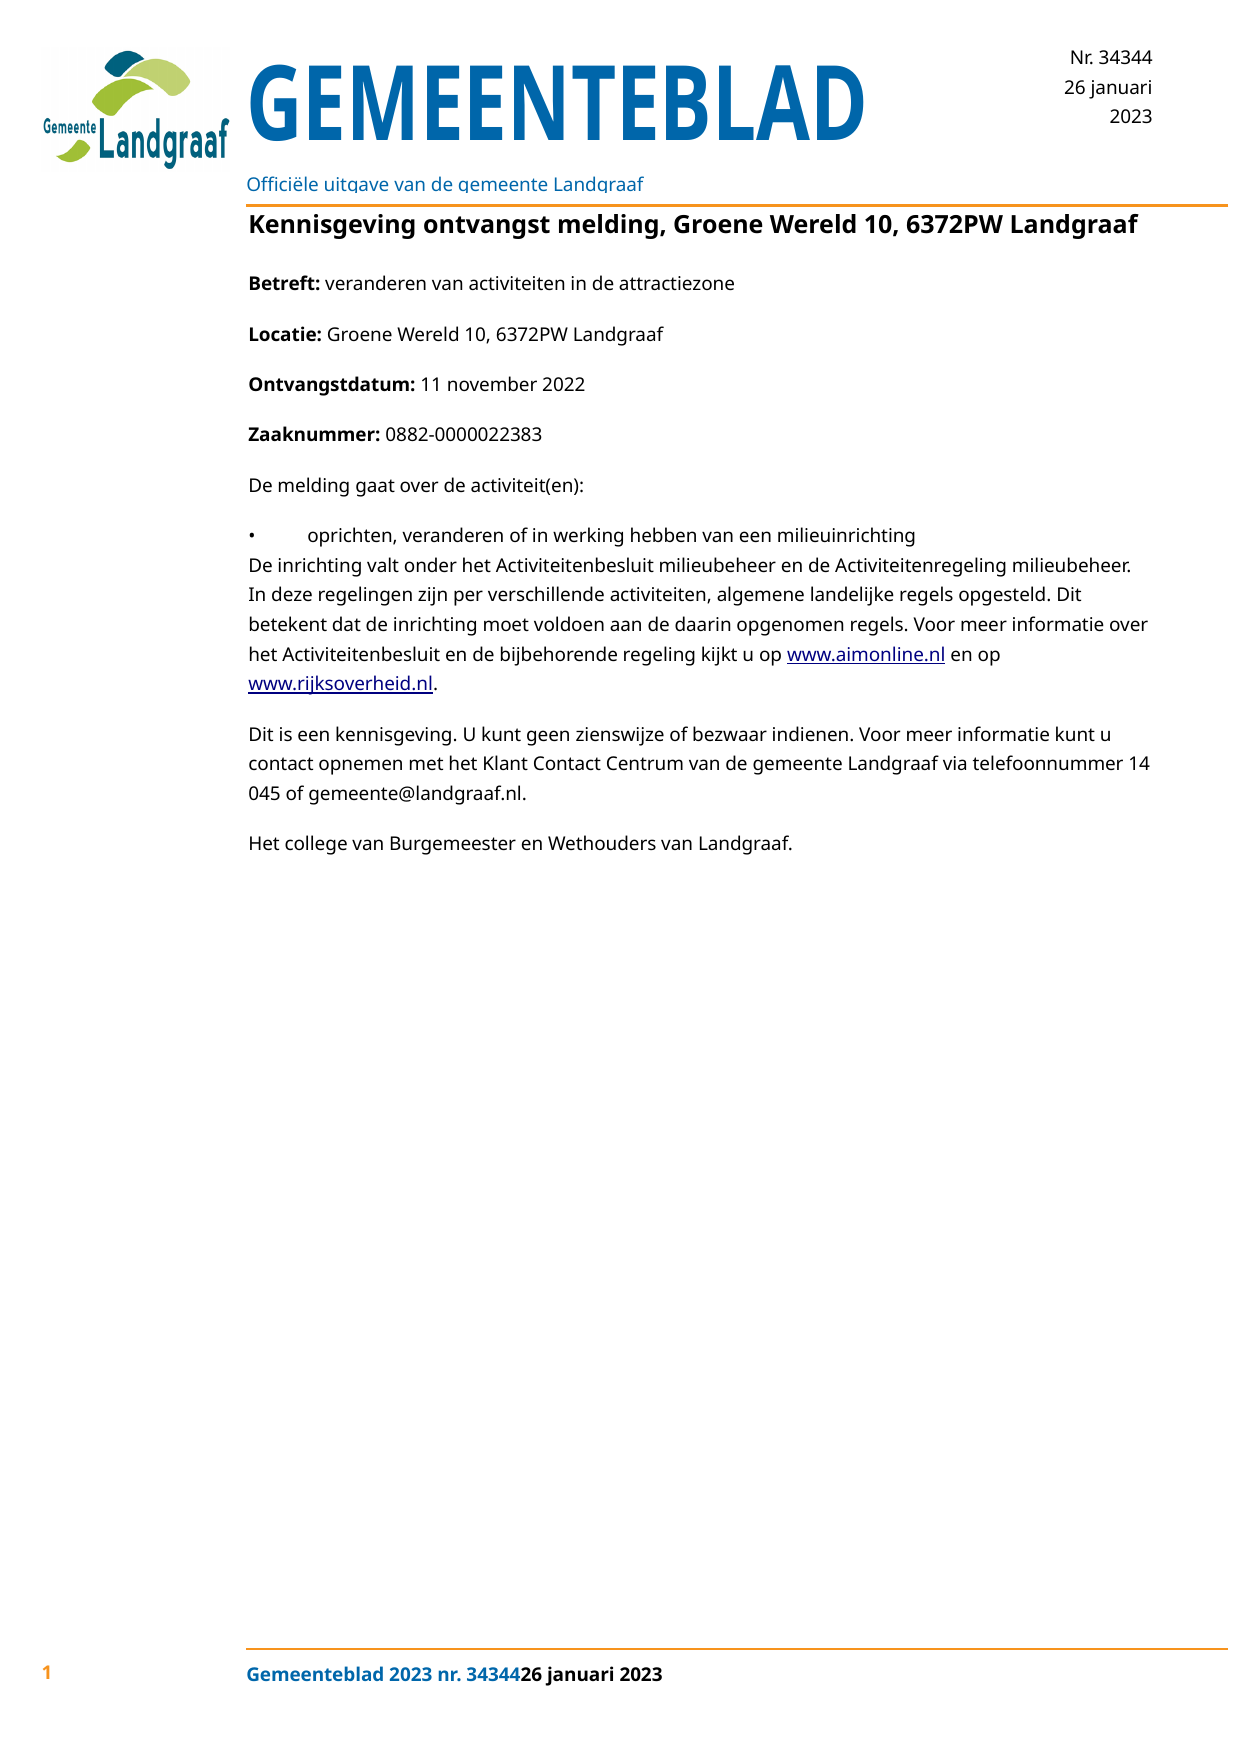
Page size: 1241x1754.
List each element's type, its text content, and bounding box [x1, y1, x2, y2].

text De inrichting valt onder het Activiteitenbesluit milieubeheer en de Activiteitenregeling milieubeheer. In deze regelingen zijn per verschillende activiteiten, algemene landelijke regels opgesteld. Dit betekent dat de inrichting moet voldoen aan de daarin opgenomen regels. Voor meer informatie over het Activiteitenbesluit en de bijbehorende regeling kijkt u op www.aimonline.nl en op www.rijksoverheid.nl. [248, 552, 1152, 696]
list oprichten, veranderen of in werking hebben van een milieuinrichting [248, 522, 1152, 548]
text Dit is een kennisgeving. U kunt geen zienswijze of bezwaar indienen. Voor meer informatie kunt u contact opnemen met het Klant Contact Centrum van de gemeente Landgraaf via telefoonnummer 14 045 of gemeente@landgraaf.nl. [248, 721, 1152, 806]
text Zaaknummer: 0882-0000022383 [248, 422, 1152, 447]
text Het college van Burgemeester en Wethouders van Landgraaf. [248, 830, 1152, 856]
text Betreft: veranderen van activiteiten in de attractiezone [248, 270, 1152, 296]
text Ontvangstdatum: 11 november 2022 [248, 371, 1152, 397]
text Locatie: Groene Wereld 10, 6372PW Landgraaf [248, 321, 1152, 346]
picture [41, 47, 231, 172]
text De melding gaat over de activiteit(en): [248, 472, 1152, 498]
text Kennisgeving ontvangst melding, Groene Wereld 10, 6372PW Landgraaf [248, 207, 1152, 241]
